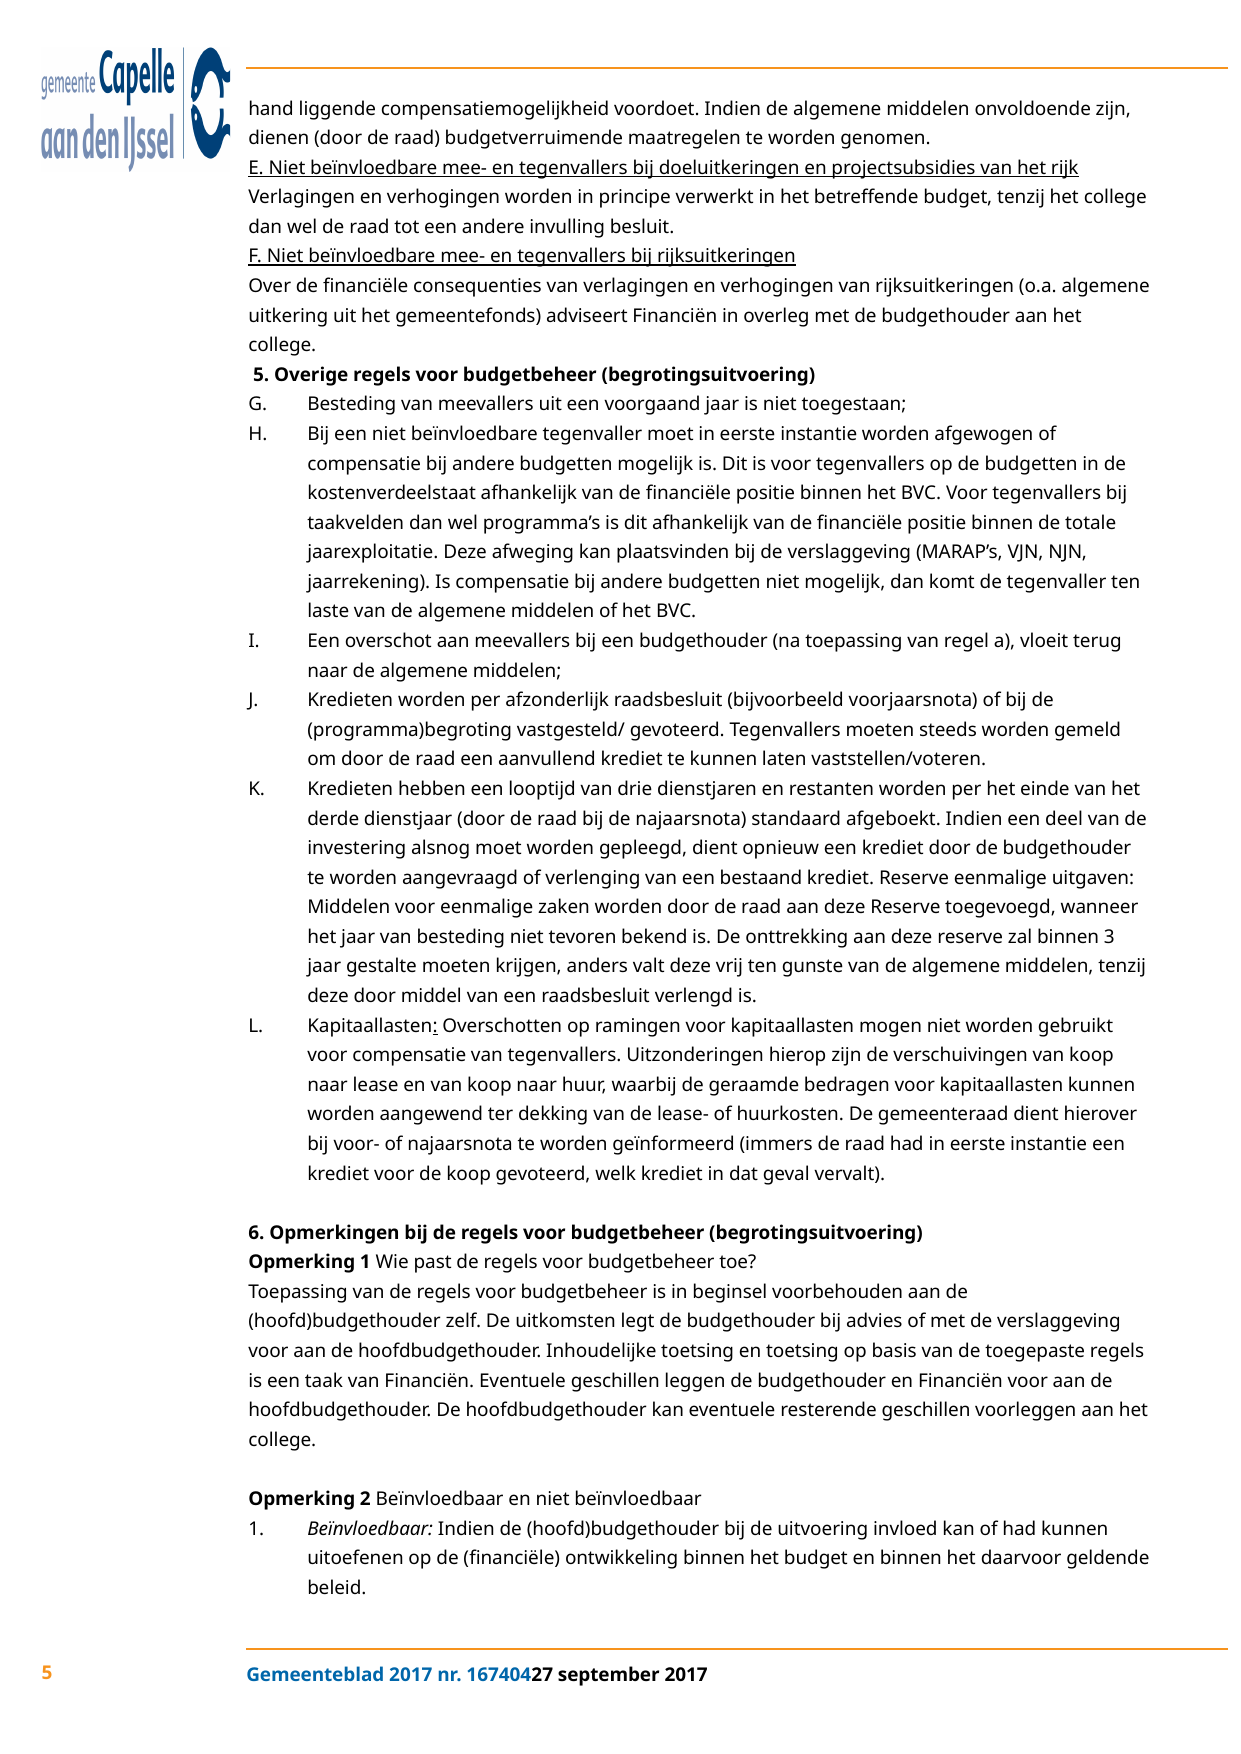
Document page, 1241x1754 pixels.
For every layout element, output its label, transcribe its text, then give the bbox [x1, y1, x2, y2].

text Opmerking 1 Wie past de regels voor budgetbeheer toe? [248, 1248, 1152, 1274]
list Besteding van meevallers uit een voorgaand jaar is niet toegestaan; [248, 391, 1152, 416]
list Beïnvloedbaar: Indien de (hoofd)budgethouder bij de uitvoering invloed kan of had kunnen uitoefenen op de (financiële) ontwikkeling binnen het budget en binnen het daarvoor geldende beleid. [248, 1515, 1152, 1600]
list Een overschot aan meevallers bij een budgethouder (na toepassing van regel a), vloeit terug naar de algemene middelen; [248, 627, 1152, 683]
text hand liggende compensatiemogelijkheid voordoet. Indien de algemene middelen onvoldoende zijn, dienen (door de raad) budgetverruimende maatregelen te worden genomen. [248, 95, 1152, 150]
text Verlagingen en verhogingen worden in principe verwerkt in het betreffende budget, tenzij het college dan wel de raad tot een andere invulling besluit. [248, 183, 1152, 239]
picture [41, 47, 231, 172]
text Over de financiële consequenties van verlagingen en verhogingen van rijksuitkeringen (o.a. algemene uitkering uit het gemeentefonds) adviseert Financiën in overleg met de budgethouder aan het college. [248, 272, 1152, 357]
text Toepassing van de regels voor budgetbeheer is in beginsel voorbehouden aan de (hoofd)budgethouder zelf. De uitkomsten legt de budgethouder bij advies of met de verslaggeving voor aan de hoofdbudgethouder. Inhoudelijke toetsing en toetsing op basis van de toegepaste regels is een taak van Financiën. Eventuele geschillen leggen de budgethouder en Financiën voor aan de hoofdbudgethouder. De hoofdbudgethouder kan eventuele resterende geschillen voorleggen aan het college. [248, 1278, 1152, 1452]
text 6. Opmerkingen bij de regels voor budgetbeheer (begrotingsuitvoering) [248, 1219, 1152, 1245]
text F. Niet beïnvloedbare mee- en tegenvallers bij rijksuitkeringen [248, 243, 1152, 268]
text E. Niet beïnvloedbare mee- en tegenvallers bij doeluitkeringen en projectsubsidies van het rijk [248, 154, 1152, 180]
list Kredieten worden per afzonderlijk raadsbesluit (bijvoorbeeld voorjaarsnota) of bij de (programma)begroting vastgesteld/ gevoteerd. Tegenvallers moeten steeds worden gemeld om door de raad een aanvullend krediet te kunnen laten vaststellen/voteren. [248, 686, 1152, 771]
list Kapitaallasten: Overschotten op ramingen voor kapitaallasten mogen niet worden gebruikt voor compensatie van tegenvallers. Uitzonderingen hierop zijn de verschuivingen van koop naar lease en van koop naar huur, waarbij de geraamde bedragen voor kapitaallasten kunnen worden aangewend ter dekking van de lease- of huurkosten. De gemeenteraad dient hierover bij voor- of najaarsnota te worden geïnformeerd (immers de raad had in eerste instantie een krediet voor de koop gevoteerd, welk krediet in dat geval vervalt). [248, 1012, 1152, 1186]
text Opmerking 2 Beïnvloedbaar en niet beïnvloedbaar [248, 1485, 1152, 1511]
list Kredieten hebben een looptijd van drie dienstjaren en restanten worden per het einde van het derde dienstjaar (door de raad bij de najaarsnota) standaard afgeboekt. Indien een deel van de investering alsnog moet worden gepleegd, dient opnieuw een krediet door de budgethouder te worden aangevraagd of verlenging van een bestaand krediet. Reserve eenmalige uitgaven: Middelen voor eenmalige zaken worden door de raad aan deze Reserve toegevoegd, wanneer het jaar van besteding niet tevoren bekend is. De onttrekking aan deze reserve zal binnen 3 jaar gestalte moeten krijgen, anders valt deze vrij ten gunste van de algemene middelen, tenzij deze door middel van een raadsbesluit verlengd is. [248, 775, 1152, 1008]
text 5. Overige regels voor budgetbeheer (begrotingsuitvoering) [248, 361, 1152, 387]
list Bij een niet beïnvloedbare tegenvaller moet in eerste instantie worden afgewogen of compensatie bij andere budgetten mogelijk is. Dit is voor tegenvallers op de budgetten in de kostenverdeelstaat afhankelijk van de financiële positie binnen het BVC. Voor tegenvallers bij taakvelden dan wel programma’s is dit afhankelijk van de financiële positie binnen de totale jaarexploitatie. Deze afweging kan plaatsvinden bij de verslaggeving (MARAP’s, VJN, NJN, jaarrekening). Is compensatie bij andere budgetten niet mogelijk, dan komt de tegenvaller ten laste van de algemene middelen of het BVC. [248, 420, 1152, 623]
